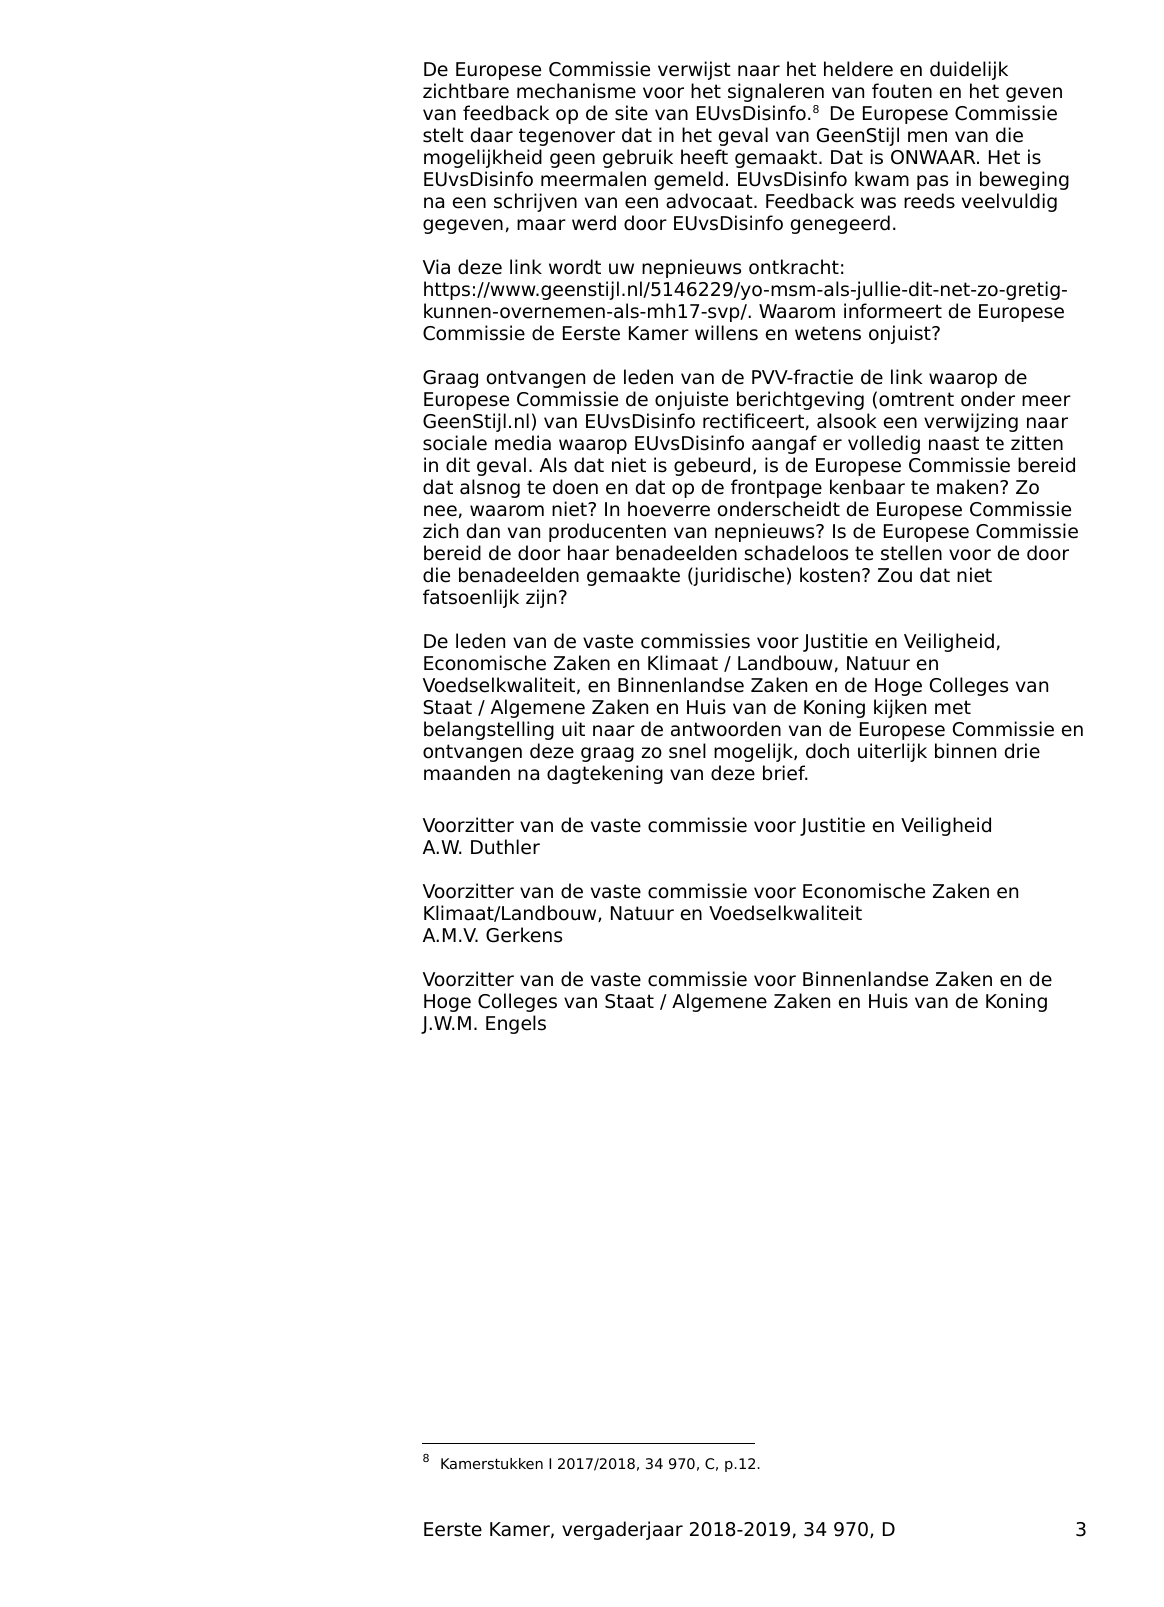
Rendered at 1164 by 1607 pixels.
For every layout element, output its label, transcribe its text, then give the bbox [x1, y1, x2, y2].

text Voorzitter van de vaste commissie voor Economische Zaken en Klimaat/Landbouw, Natuur en Voedselkwaliteit A.M.V. Gerkens [422, 881, 1087, 947]
text Voorzitter van de vaste commissie voor Justitie en Veiligheid A.W. Duthler [422, 815, 1087, 859]
text De Europese Commissie verwijst naar het heldere en duidelijk zichtbare mechanisme voor het signaleren van fouten en het geven van feedback op de site van EUvsDisinfo. De Europese Commissie stelt daar tegenover dat in het geval van GeenStijl men van die mogelijkheid geen gebruik heeft gemaakt. Dat is ONWAAR. Het is EUvsDisinfo meermalen gemeld. EUvsDisinfo kwam pas in beweging na een schrijven van een advocaat. Feedback was reeds veelvuldig gegeven, maar werd door EUvsDisinfo genegeerd. [422, 59, 1087, 235]
text Kamerstukken I 2017/2018, 34 970, C, p.12. [422, 1452, 1087, 1474]
text Via deze link wordt uw nepnieuws ontkracht: https://www.geenstijl.nl/5146229/yo-msm-als-jullie-dit-net-zo-gretig-kunnen-overnemen-als-mh17-svp/. Waarom informeert de Europese Commissie de Eerste Kamer willens en wetens onjuist? [422, 257, 1087, 345]
text De leden van de vaste commissies voor Justitie en Veiligheid, Economische Zaken en Klimaat / Landbouw, Natuur en Voedselkwaliteit, en Binnenlandse Zaken en de Hoge Colleges van Staat / Algemene Zaken en Huis van de Koning kijken met belangstelling uit naar de antwoorden van de Europese Commissie en ontvangen deze graag zo snel mogelijk, doch uiterlijk binnen drie maanden na dagtekening van deze brief. [422, 631, 1087, 785]
text Graag ontvangen de leden van de PVV-fractie de link waarop de Europese Commissie de onjuiste berichtgeving (omtrent onder meer GeenStijl.nl) van EUvsDisinfo rectificeert, alsook een verwijzing naar sociale media waarop EUvsDisinfo aangaf er volledig naast te zitten in dit geval. Als dat niet is gebeurd, is de Europese Commissie bereid dat alsnog te doen en dat op de frontpage kenbaar te maken? Zo nee, waarom niet? In hoeverre onderscheidt de Europese Commissie zich dan van producenten van nepnieuws? Is de Europese Commissie bereid de door haar benadeelden schadeloos te stellen voor de door die benadeelden gemaakte (juridische) kosten? Zou dat niet fatsoenlijk zijn? [422, 367, 1087, 609]
text Voorzitter van de vaste commissie voor Binnenlandse Zaken en de Hoge Colleges van Staat / Algemene Zaken en Huis van de Koning J.W.M. Engels [422, 969, 1087, 1035]
